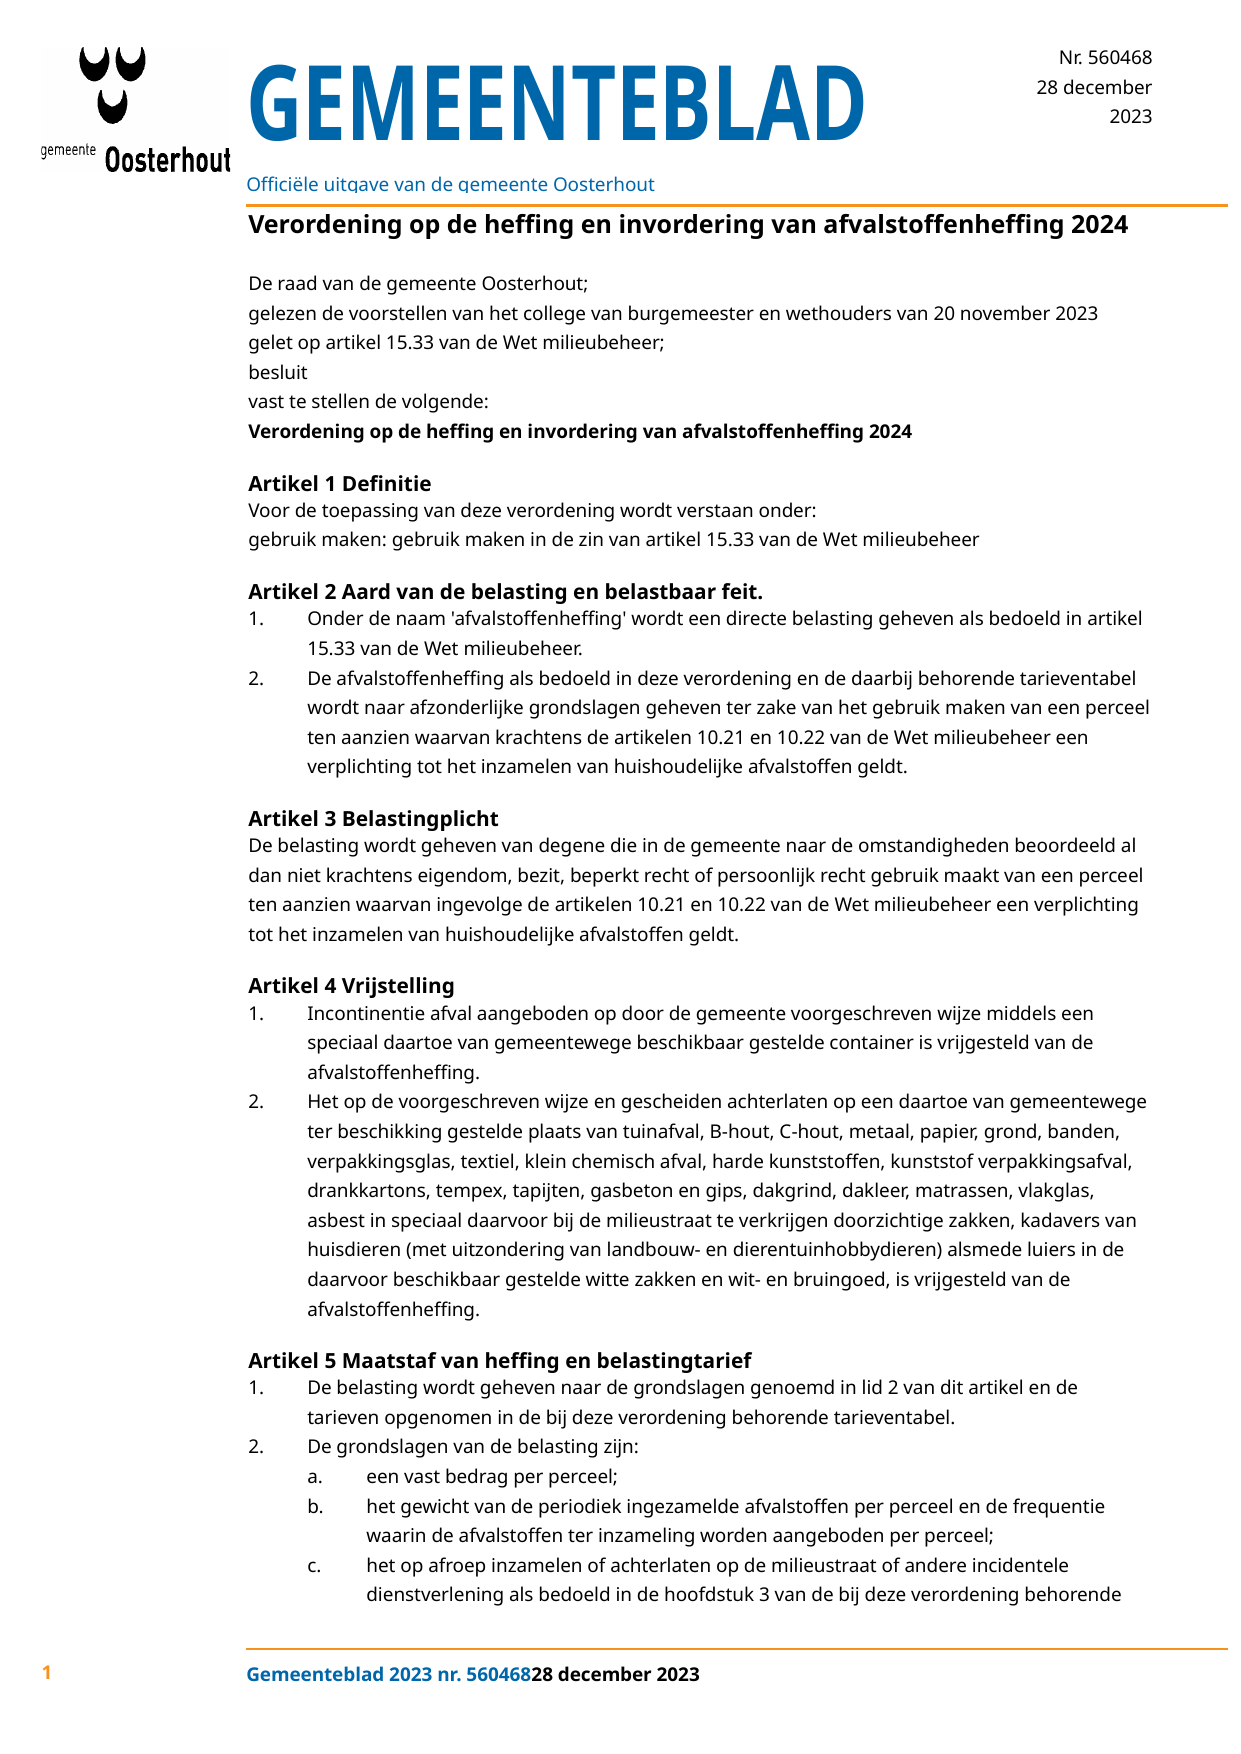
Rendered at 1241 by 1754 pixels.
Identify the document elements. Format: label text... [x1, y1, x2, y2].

list het gewicht van de periodiek ingezamelde afvalstoffen per perceel en de frequentie waarin de afvalstoffen ter inzameling worden aangeboden per perceel; [307, 1493, 1152, 1548]
list Het op de voorgeschreven wijze en gescheiden achterlaten op een daartoe van gemeentewege ter beschikking gestelde plaats van tuinafval, B-hout, C-hout, metaal, papier, grond, banden, verpakkingsglas, textiel, klein chemisch afval, harde kunststoffen, kunststof verpakkingsafval, drankkartons, tempex, tapijten, gasbeton en gips, dakgrind, dakleer, matrassen, vlakglas, asbest in speciaal daarvoor bij de milieustraat te verkrijgen doorzichtige zakken, kadavers van huisdieren (met uitzondering van landbouw- en dierentuinhobbydieren) alsmede luiers in de daarvoor beschikbaar gestelde witte zakken en wit- en bruingoed, is vrijgesteld van de afvalstoffenheffing. [248, 1089, 1152, 1321]
text Artikel 3 Belastingplicht [248, 804, 1152, 832]
text Artikel 5 Maatstaf van heffing en belastingtarief [248, 1346, 1152, 1374]
list Incontinentie afval aangeboden op door de gemeente voorgeschreven wijze middels een speciaal daartoe van gemeentewege beschikbaar gestelde container is vrijgesteld van de afvalstoffenheffing. [248, 1000, 1152, 1085]
list een vast bedrag per perceel; [307, 1463, 1152, 1489]
text gelet op artikel 15.33 van de Wet milieubeheer; [248, 329, 1152, 355]
text Voor de toepassing van deze verordening wordt verstaan onder: [248, 497, 1152, 523]
text Artikel 4 Vrijstelling [248, 971, 1152, 1000]
text gebruik maken: gebruik maken in de zin van artikel 15.33 van de Wet milieubeheer [248, 527, 1152, 552]
text De belasting wordt geheven van degene die in de gemeente naar de omstandigheden beoordeeld al dan niet krachtens eigendom, bezit, beperkt recht of persoonlijk recht gebruik maakt van een perceel ten aanzien waarvan ingevolge de artikelen 10.21 en 10.22 van de Wet milieubeheer een verplichting tot het inzamelen van huishoudelijke afvalstoffen geldt. [248, 832, 1152, 947]
list De afvalstoffenheffing als bedoeld in deze verordening en de daarbij behorende tarieventabel wordt naar afzonderlijke grondslagen geheven ter zake van het gebruik maken van een perceel ten aanzien waarvan krachtens de artikelen 10.21 en 10.22 van de Wet milieubeheer een verplichting tot het inzamelen van huishoudelijke afvalstoffen geldt. [248, 665, 1152, 779]
text Artikel 2 Aard van de belasting en belastbaar feit. [248, 577, 1152, 606]
text Verordening op de heffing en invordering van afvalstoffenheffing 2024 [248, 207, 1152, 241]
list De belasting wordt geheven naar de grondslagen genoemd in lid 2 van dit artikel en de tarieven opgenomen in de bij deze verordening behorende tarieventabel. [248, 1374, 1152, 1430]
text besluit [248, 359, 1152, 385]
list De grondslagen van de belasting zijn: [248, 1434, 1152, 1459]
picture [41, 47, 231, 172]
text Verordening op de heffing en invordering van afvalstoffenheffing 2024 [248, 418, 1152, 444]
text vast te stellen de volgende: [248, 389, 1152, 414]
text De raad van de gemeente Oosterhout; [248, 270, 1152, 296]
text Artikel 1 Definitie [248, 469, 1152, 497]
list Onder de naam 'afvalstoffenheffing' wordt een directe belasting geheven als bedoeld in artikel 15.33 van de Wet milieubeheer. [248, 606, 1152, 661]
list het op afroep inzamelen of achterlaten op de milieustraat of andere incidentele dienstverlening als bedoeld in de hoofdstuk 3 van de bij deze verordening behorende [307, 1552, 1152, 1607]
text gelezen de voorstellen van het college van burgemeester en wethouders van 20 november 2023 [248, 300, 1152, 326]
